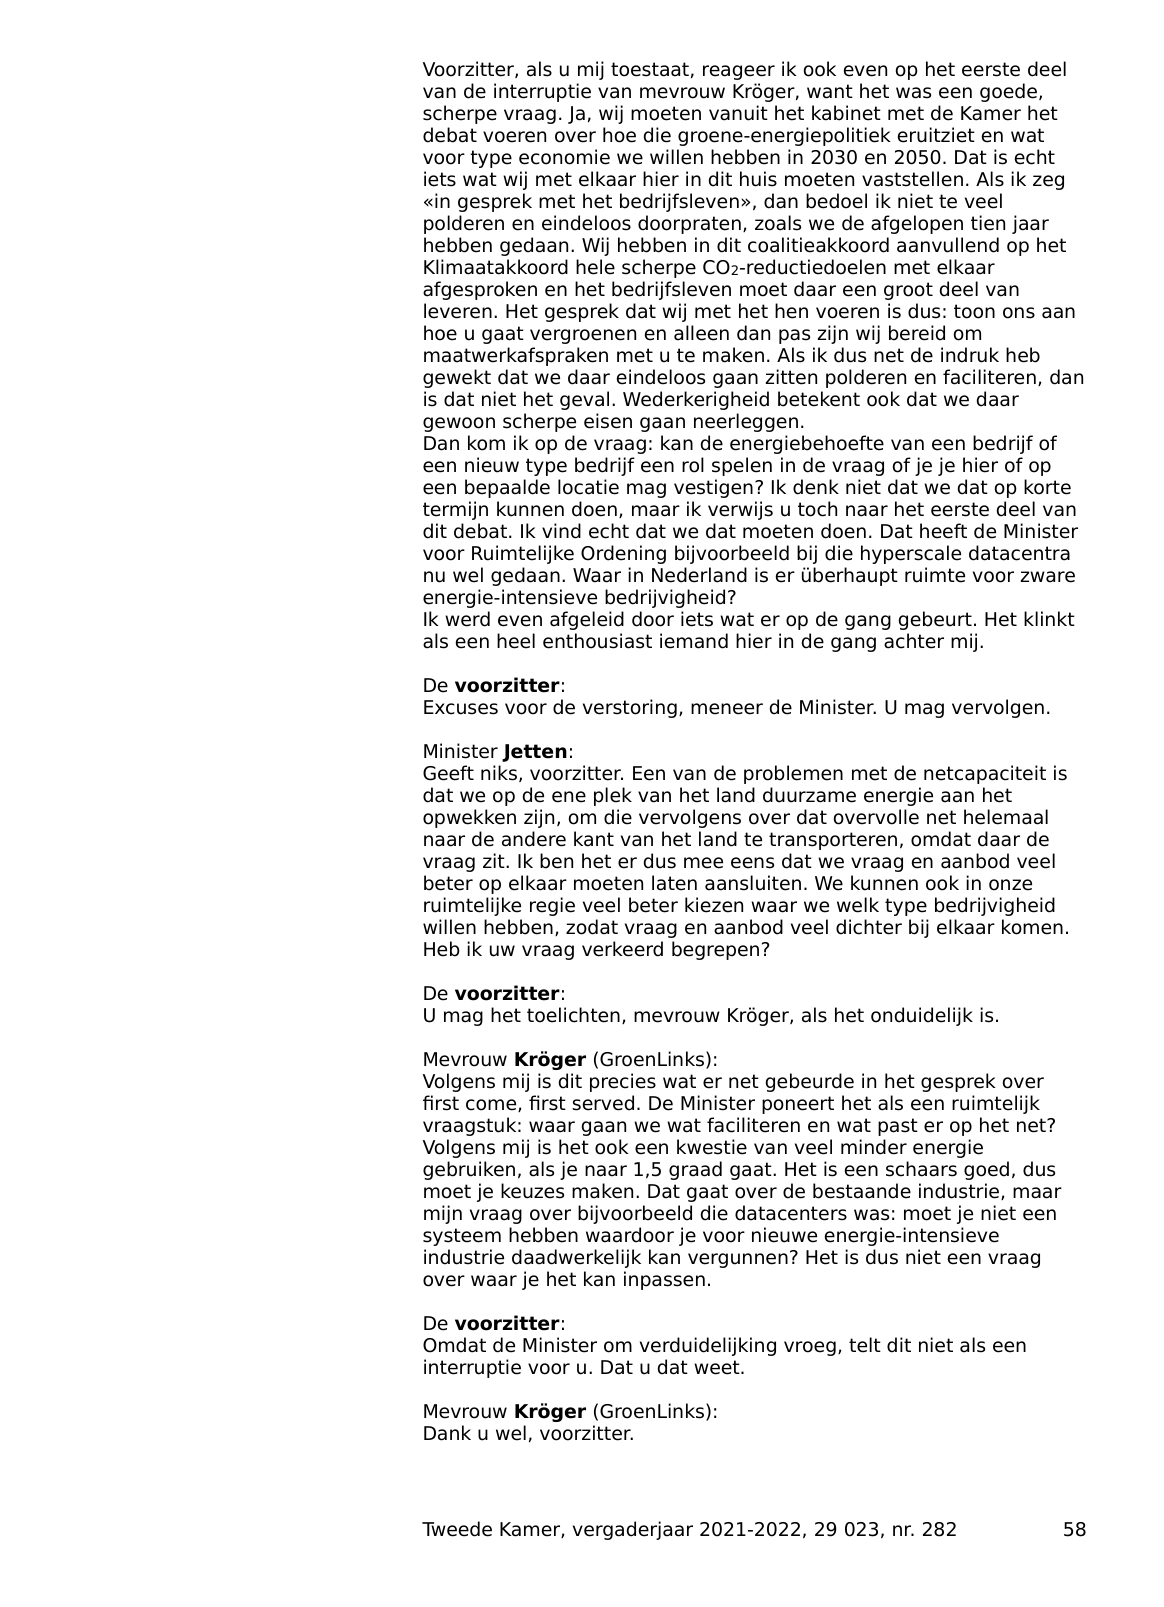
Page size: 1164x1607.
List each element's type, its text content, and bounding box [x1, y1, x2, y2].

text Mevrouw Kröger (GroenLinks): [422, 1049, 1087, 1071]
text Dank u wel, voorzitter. [422, 1423, 1087, 1445]
text Dan kom ik op de vraag: kan de energiebehoefte van een bedrijf of een nieuw type bedrijf een rol spelen in de vraag of je je hier of op een bepaalde locatie mag vestigen? Ik denk niet dat we dat op korte termijn kunnen doen, maar ik verwijs u toch naar het eerste deel van dit debat. Ik vind echt dat we dat moeten doen. Dat heeft de Minister voor Ruimtelijke Ordening bijvoorbeeld bij die hyperscale datacentra nu wel gedaan. Waar in Nederland is er überhaupt ruimte voor zware energie-intensieve bedrijvigheid? [422, 433, 1087, 608]
text De voorzitter: [422, 1313, 1087, 1335]
text Volgens mij is dit precies wat er net gebeurde in het gesprek over first come, first served. De Minister poneert het als een ruimtelijk vraagstuk: waar gaan we wat faciliteren en wat past er op het net? Volgens mij is het ook een kwestie van veel minder energie gebruiken, als je naar 1,5 graad gaat. Het is een schaars goed, dus moet je keuzes maken. Dat gaat over de bestaande industrie, maar mijn vraag over bijvoorbeeld die datacenters was: moet je niet een systeem hebben waardoor je voor nieuwe energie-intensieve industrie daadwerkelijk kan vergunnen? Het is dus niet een vraag over waar je het kan inpassen. [422, 1071, 1087, 1291]
text Mevrouw Kröger (GroenLinks): [422, 1401, 1087, 1423]
text Omdat de Minister om verduidelijking vroeg, telt dit niet als een interruptie voor u. Dat u dat weet. [422, 1335, 1087, 1379]
text Voorzitter, als u mij toestaat, reageer ik ook even op het eerste deel van de interruptie van mevrouw Kröger, want het was een goede, scherpe vraag. Ja, wij moeten vanuit het kabinet met de Kamer het debat voeren over hoe die groene-energiepolitiek eruitziet en wat voor type economie we willen hebben in 2030 en 2050. Dat is echt iets wat wij met elkaar hier in dit huis moeten vaststellen. Als ik zeg «in gesprek met het bedrijfsleven», dan bedoel ik niet te veel polderen en eindeloos doorpraten, zoals we de afgelopen tien jaar hebben gedaan. Wij hebben in dit coalitieakkoord aanvullend op het Klimaatakkoord hele scherpe CO2-reductiedoelen met elkaar afgesproken en het bedrijfsleven moet daar een groot deel van leveren. Het gesprek dat wij met het hen voeren is dus: toon ons aan hoe u gaat vergroenen en alleen dan pas zijn wij bereid om maatwerkafspraken met u te maken. Als ik dus net de indruk heb gewekt dat we daar eindeloos gaan zitten polderen en faciliteren, dan is dat niet het geval. Wederkerigheid betekent ook dat we daar gewoon scherpe eisen gaan neerleggen. [422, 59, 1087, 433]
text De voorzitter: [422, 983, 1087, 1005]
text De voorzitter: [422, 675, 1087, 697]
text Minister Jetten: [422, 741, 1087, 763]
text Excuses voor de verstoring, meneer de Minister. U mag vervolgen. [422, 697, 1087, 719]
text Geeft niks, voorzitter. Een van de problemen met de netcapaciteit is dat we op de ene plek van het land duurzame energie aan het opwekken zijn, om die vervolgens over dat overvolle net helemaal naar de andere kant van het land te transporteren, omdat daar de vraag zit. Ik ben het er dus mee eens dat we vraag en aanbod veel beter op elkaar moeten laten aansluiten. We kunnen ook in onze ruimtelijke regie veel beter kiezen waar we welk type bedrijvigheid willen hebben, zodat vraag en aanbod veel dichter bij elkaar komen. Heb ik uw vraag verkeerd begrepen? [422, 763, 1087, 961]
text Ik werd even afgeleid door iets wat er op de gang gebeurt. Het klinkt als een heel enthousiast iemand hier in de gang achter mij. [422, 608, 1087, 652]
text U mag het toelichten, mevrouw Kröger, als het onduidelijk is. [422, 1005, 1087, 1027]
